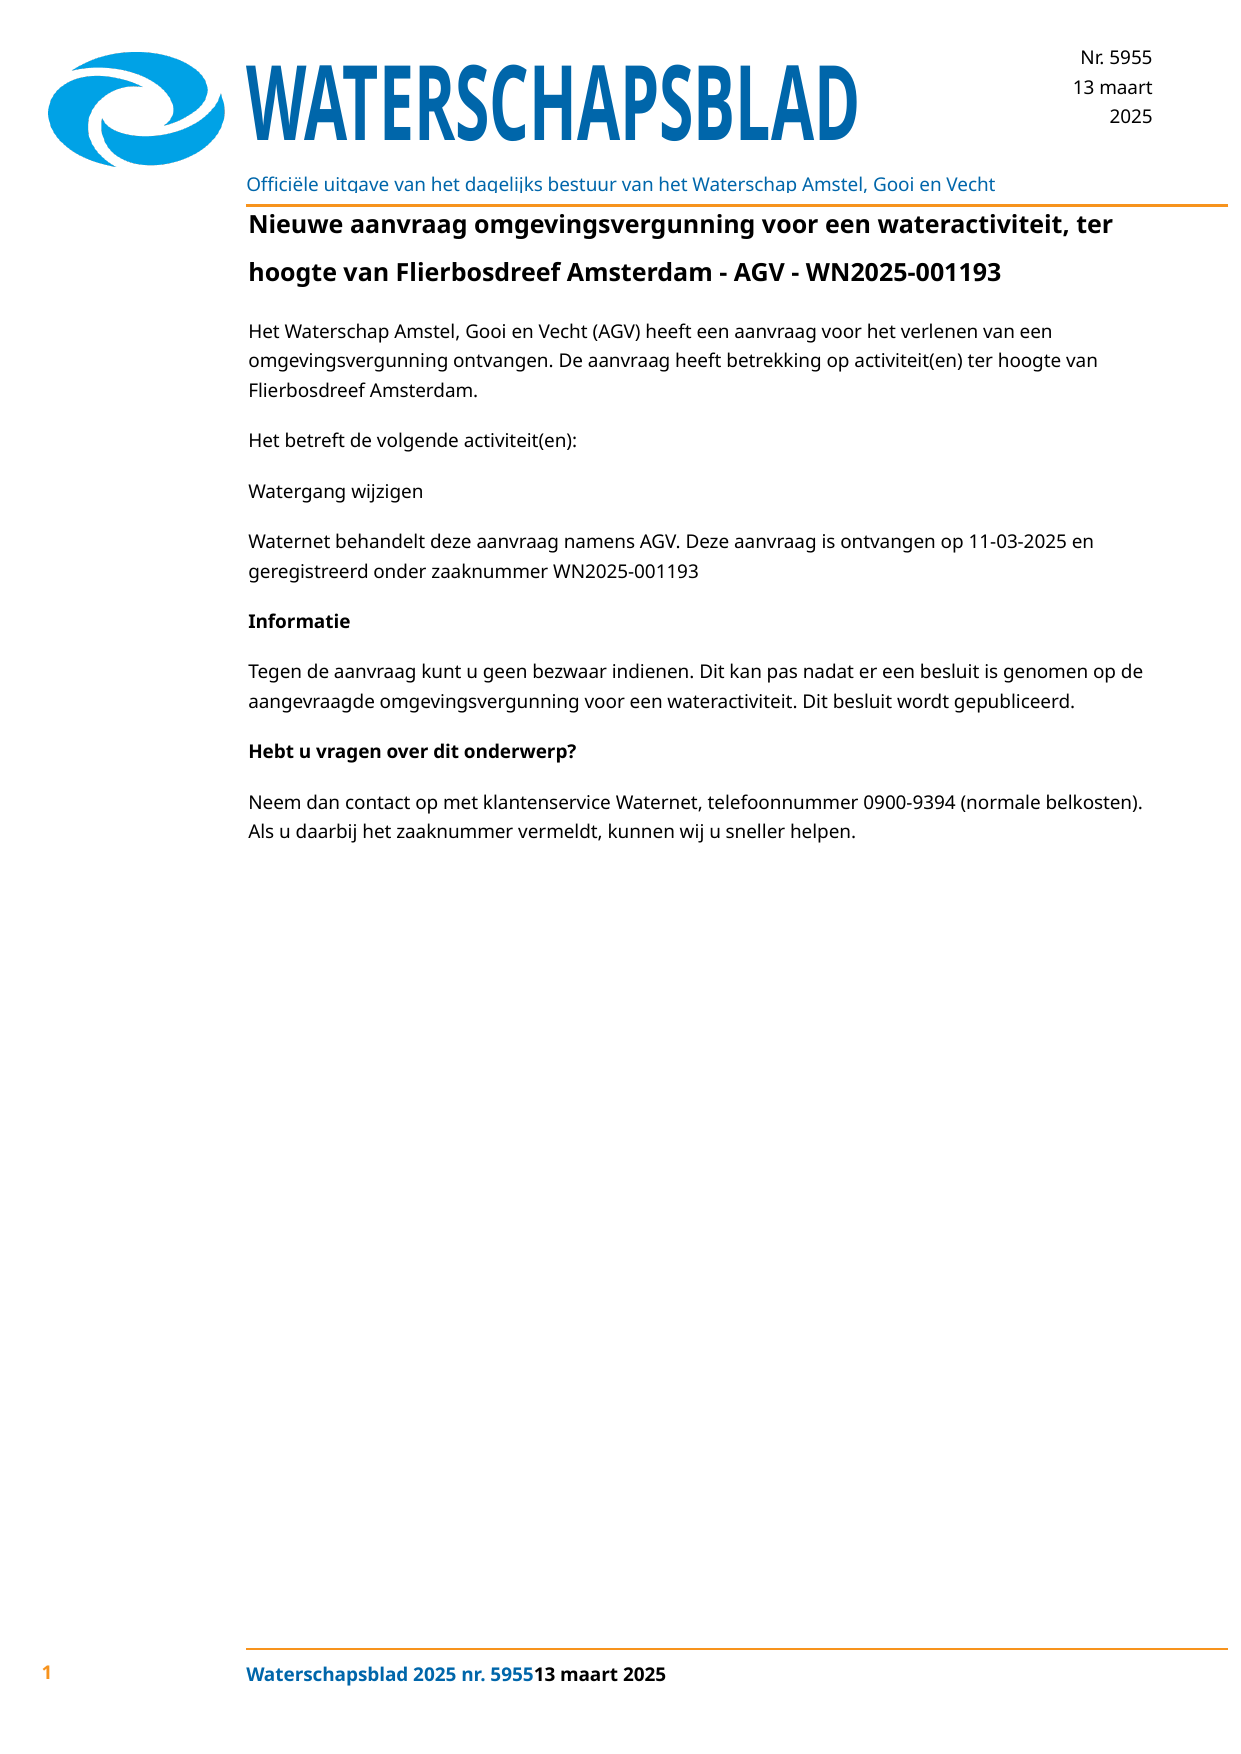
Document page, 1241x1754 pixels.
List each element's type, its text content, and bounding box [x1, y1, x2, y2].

text Het betreft de volgende activiteit(en): [248, 427, 1152, 453]
text Waternet behandelt deze aanvraag namens AGV. Deze aanvraag is ontvangen op 11-03-2025 en geregistreerd onder zaaknummer WN2025-001193 [248, 528, 1152, 584]
text Hebt u vragen over dit onderwerp? [248, 739, 1152, 764]
text Het Waterschap Amstel, Gooi en Vecht (AGV) heeft een aanvraag voor het verlenen van een omgevingsvergunning ontvangen. De aanvraag heeft betrekking op activiteit(en) ter hoogte van Flierbosdreef Amsterdam. [248, 318, 1152, 403]
text Nieuwe aanvraag omgevingsvergunning voor een wateractiviteit, ter hoogte van Flierbosdreef Amsterdam - AGV - WN2025-001193 [248, 207, 1152, 288]
text Watergang wijzigen [248, 478, 1152, 504]
picture [41, 47, 231, 172]
text Tegen de aanvraag kunt u geen bezwaar indienen. Dit kan pas nadat er een besluit is genomen op de aangevraagde omgevingsvergunning voor een wateractiviteit. Dit besluit wordt gepubliceerd. [248, 659, 1152, 714]
text Informatie [248, 608, 1152, 634]
text Neem dan contact op met klantenservice Waternet, telefoonnummer 0900-9394 (normale belkosten). Als u daarbij het zaaknummer vermeldt, kunnen wij u sneller helpen. [248, 789, 1152, 844]
